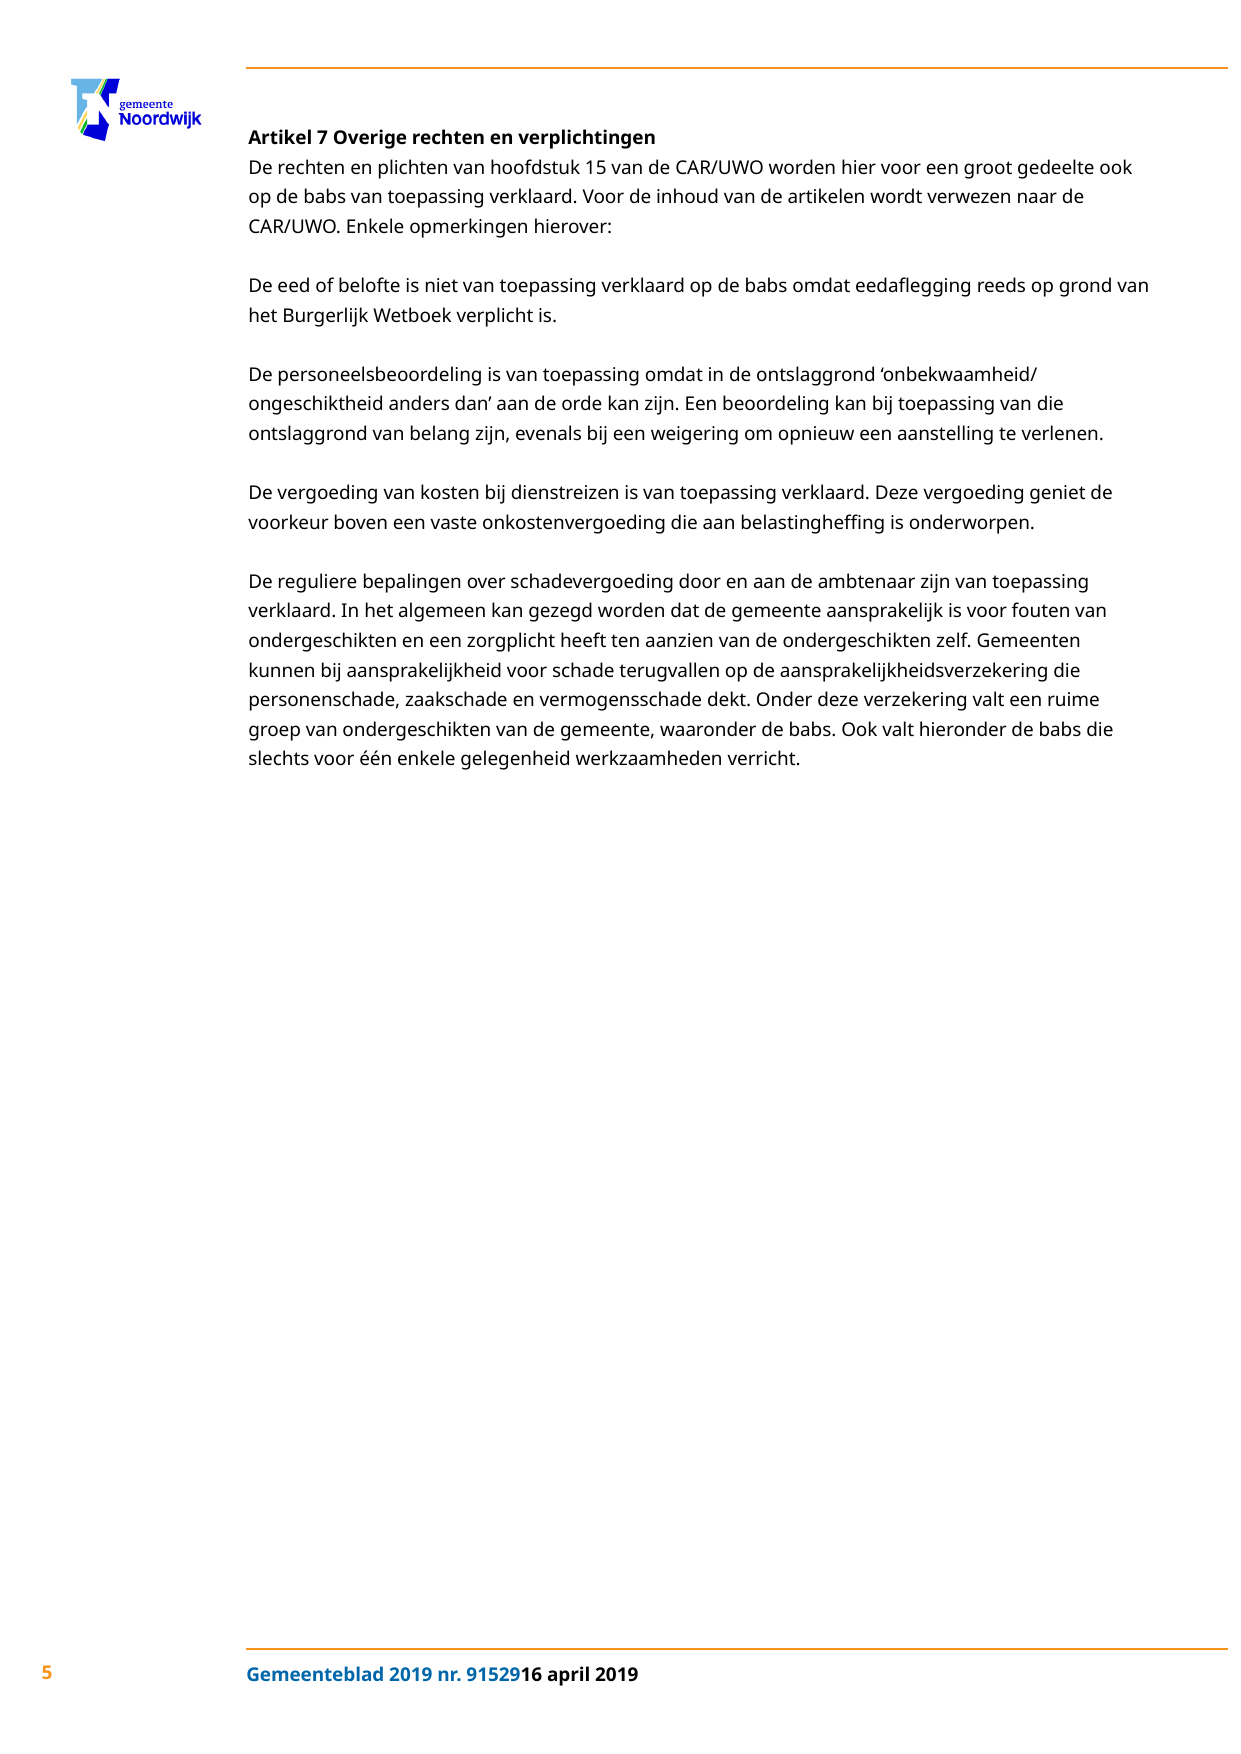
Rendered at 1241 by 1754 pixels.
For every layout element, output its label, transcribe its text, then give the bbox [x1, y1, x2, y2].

text De vergoeding van kosten bij dienstreizen is van toepassing verklaard. Deze vergoeding geniet de voorkeur boven een vaste onkostenvergoeding die aan belastingheffing is onderworpen. [248, 479, 1152, 535]
text De reguliere bepalingen over schadevergoeding door en aan de ambtenaar zijn van toepassing verklaard. In het algemeen kan gezegd worden dat de gemeente aansprakelijk is voor fouten van ondergeschikten en een zorgplicht heeft ten aanzien van de ondergeschikten zelf. Gemeenten kunnen bij aansprakelijkheid voor schade terugvallen op de aansprakelijkheidsverzekering die personenschade, zaakschade en vermogensschade dekt. Onder deze verzekering valt een ruime groep van ondergeschikten van de gemeente, waaronder de babs. Ook valt hieronder de babs die slechts voor één enkele gelegenheid werkzaamheden verricht. [248, 568, 1152, 771]
text De eed of belofte is niet van toepassing verklaard op de babs omdat eedaflegging reeds op grond van het Burgerlijk Wetboek verplicht is. [248, 272, 1152, 328]
picture [41, 47, 231, 172]
text De personeelsbeoordeling is van toepassing omdat in de ontslaggrond ‘onbekwaamheid/ ongeschiktheid anders dan’ aan de orde kan zijn. Een beoordeling kan bij toepassing van die ontslaggrond van belang zijn, evenals bij een weigering om opnieuw een aanstelling te verlenen. [248, 361, 1152, 446]
text Artikel 7 Overige rechten en verplichtingen [248, 124, 1152, 150]
text De rechten en plichten van hoofdstuk 15 van de CAR/UWO worden hier voor een groot gedeelte ook op de babs van toepassing verklaard. Voor de inhoud van de artikelen wordt verwezen naar de CAR/UWO. Enkele opmerkingen hierover: [248, 154, 1152, 239]
